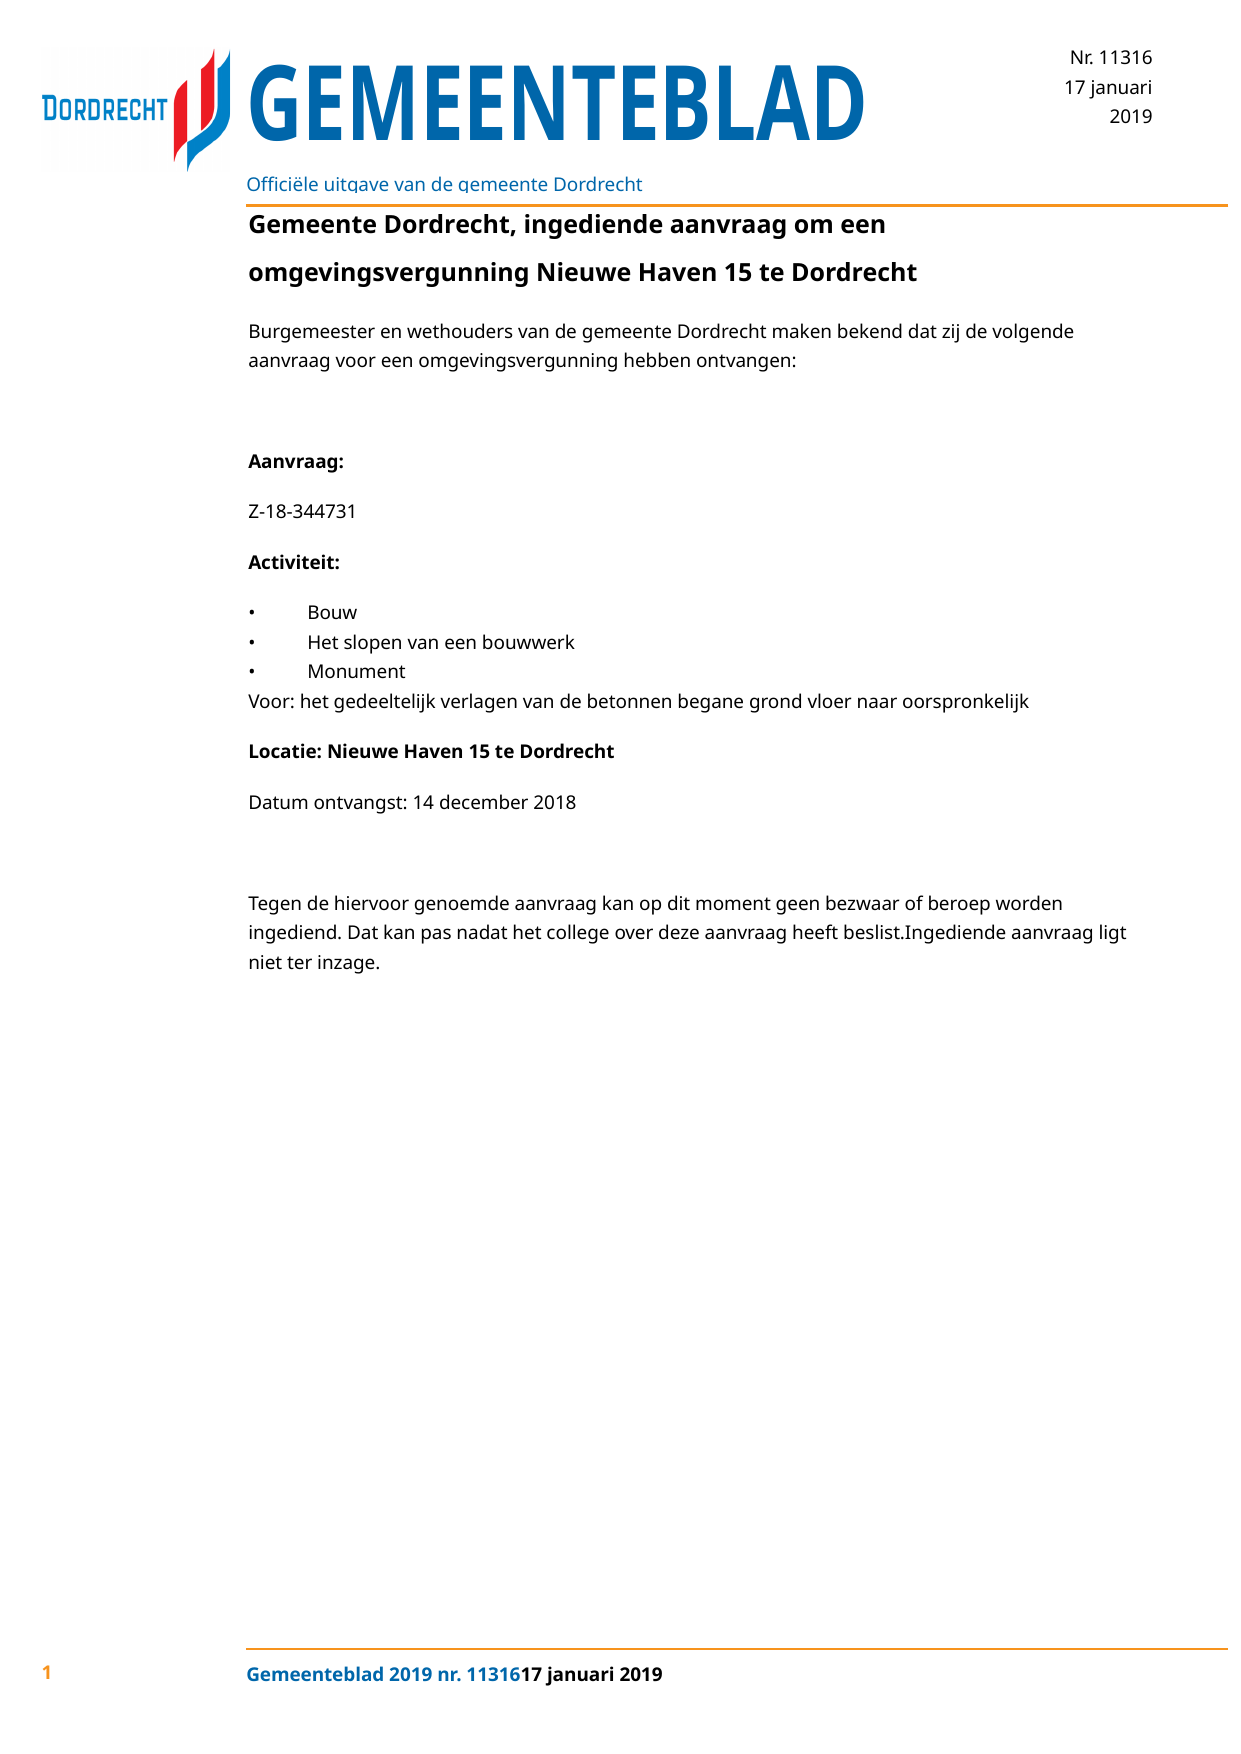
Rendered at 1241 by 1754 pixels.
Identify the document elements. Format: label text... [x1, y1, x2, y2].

text Activiteit: [248, 549, 1152, 575]
list Het slopen van een bouwwerk [248, 629, 1152, 655]
text Aanvraag: [248, 448, 1152, 474]
text Locatie: Nieuwe Haven 15 te Dordrecht [248, 739, 1152, 764]
picture [41, 47, 231, 172]
list Bouw [248, 599, 1152, 625]
text Gemeente Dordrecht, ingediende aanvraag om een omgevingsvergunning Nieuwe Haven 15 te Dordrecht [248, 207, 1152, 288]
text Z-18-344731 [248, 499, 1152, 524]
text Burgemeester en wethouders van de gemeente Dordrecht maken bekend dat zij de volgende aanvraag voor een omgevingsvergunning hebben ontvangen: [248, 318, 1152, 373]
list Monument [248, 659, 1152, 684]
text Datum ontvangst: 14 december 2018 [248, 789, 1152, 815]
text Voor: het gedeeltelijk verlagen van de betonnen begane grond vloer naar oorspronkelijk [248, 688, 1152, 714]
text Tegen de hiervoor genoemde aanvraag kan op dit moment geen bezwaar of beroep worden ingediend. Dat kan pas nadat het college over deze aanvraag heeft beslist.Ingediende aanvraag ligt niet ter inzage. [248, 890, 1152, 975]
